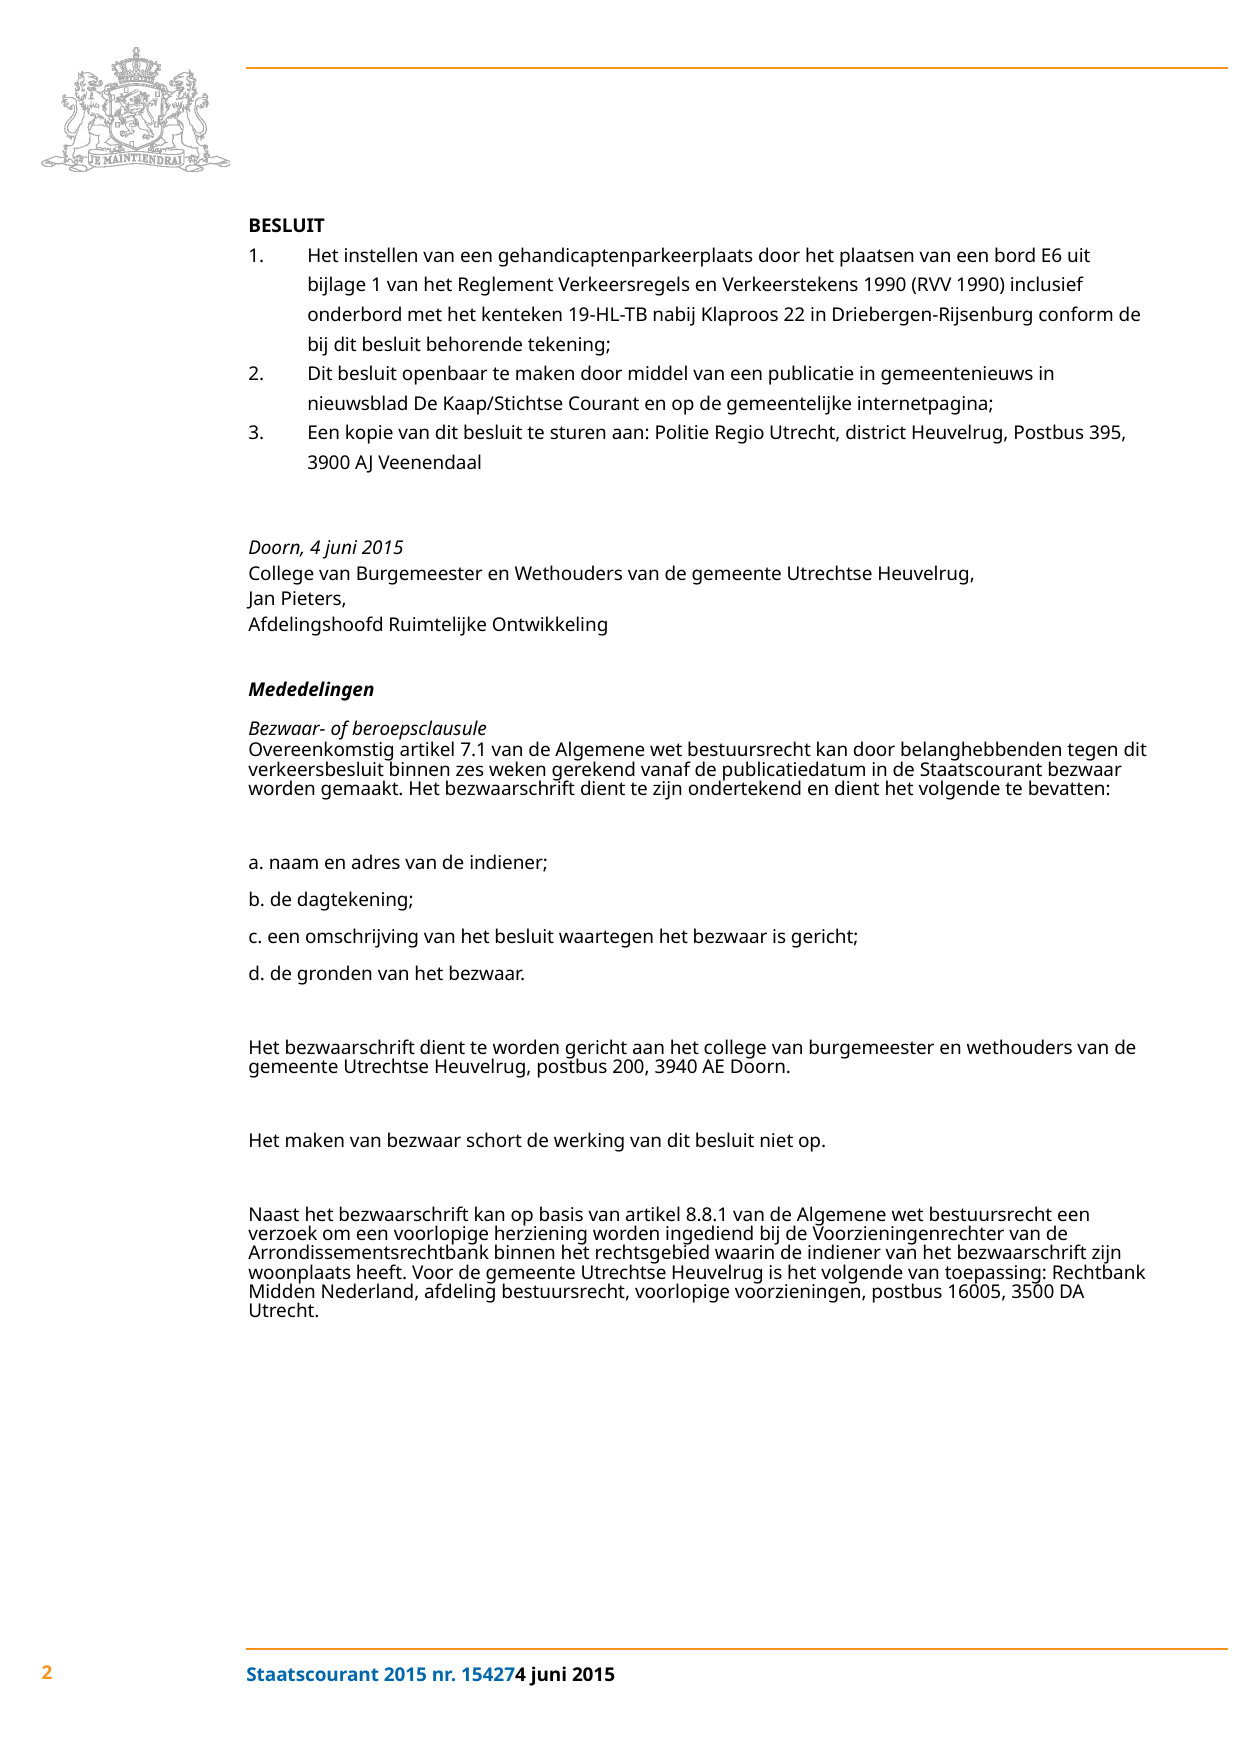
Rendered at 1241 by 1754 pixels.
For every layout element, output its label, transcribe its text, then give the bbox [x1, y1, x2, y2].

text Jan Pieters, [248, 586, 1152, 611]
text Overeenkomstig artikel 7.1 van de Algemene wet bestuursrecht kan door belanghebbenden tegen dit verkeersbesluit binnen zes weken gerekend vanaf de publicatiedatum in de Staatscourant bezwaar worden gemaakt. Het bezwaarschrift dient te zijn ondertekend en dient het volgende te bevatten: [248, 741, 1152, 799]
list Een kopie van dit besluit te sturen aan: Politie Regio Utrecht, district Heuvelrug, Postbus 395, 3900 AJ Veenendaal [248, 419, 1152, 475]
text Het maken van bezwaar schort de werking van dit besluit niet op. [248, 1132, 1152, 1151]
list Dit besluit openbaar te maken door middel van een publicatie in gemeentenieuws in nieuwsblad De Kaap/Stichtse Courant en op de gemeentelijke internetpagina; [248, 360, 1152, 416]
text Naast het bezwaarschrift kan op basis van artikel 8.8.1 van de Algemene wet bestuursrecht een verzoek om een voorlopige herziening worden ingediend bij de Voorzieningenrechter van de Arrondissementsrechtbank binnen het rechtsgebied waarin de indiener van het bezwaarschrift zijn woonplaats heeft. Voor de gemeente Utrechtse Heuvelrug is het volgende van toepassing: Rechtbank Midden Nederland, afdeling bestuursrecht, voorlopige voorzieningen, postbus 16005, 3500 DA Utrecht. [248, 1206, 1152, 1321]
text a. naam en adres van de indiener; [248, 854, 1152, 873]
text Doorn, 4 juni 2015 [248, 534, 1152, 560]
list Het instellen van een gehandicaptenparkeerplaats door het plaatsen van een bord E6 uit bijlage 1 van het Reglement Verkeersregels en Verkeerstekens 1990 (RVV 1990) inclusief onderbord met het kenteken 19-HL-TB nabij Klaproos 22 in Driebergen-Rijsenburg conform de bij dit besluit behorende tekening; [248, 242, 1152, 357]
text Mededelingen [248, 676, 1152, 702]
text BESLUIT [248, 212, 1152, 238]
text d. de gronden van het bezwaar. [248, 965, 1152, 984]
picture [41, 47, 231, 172]
text b. de dagtekening; [248, 891, 1152, 910]
text Het bezwaarschrift dient te worden gericht aan het college van burgemeester en wethouders van de gemeente Utrechtse Heuvelrug, postbus 200, 3940 AE Doorn. [248, 1039, 1152, 1077]
text c. een omschrijving van het besluit waartegen het bezwaar is gericht; [248, 928, 1152, 947]
text Bezwaar- of beroepsclausule [248, 716, 1152, 741]
text College van Burgemeester en Wethouders van de gemeente Utrechtse Heuvelrug, [248, 560, 1152, 586]
text Afdelingshoofd Ruimtelijke Ontwikkeling [248, 611, 1152, 637]
